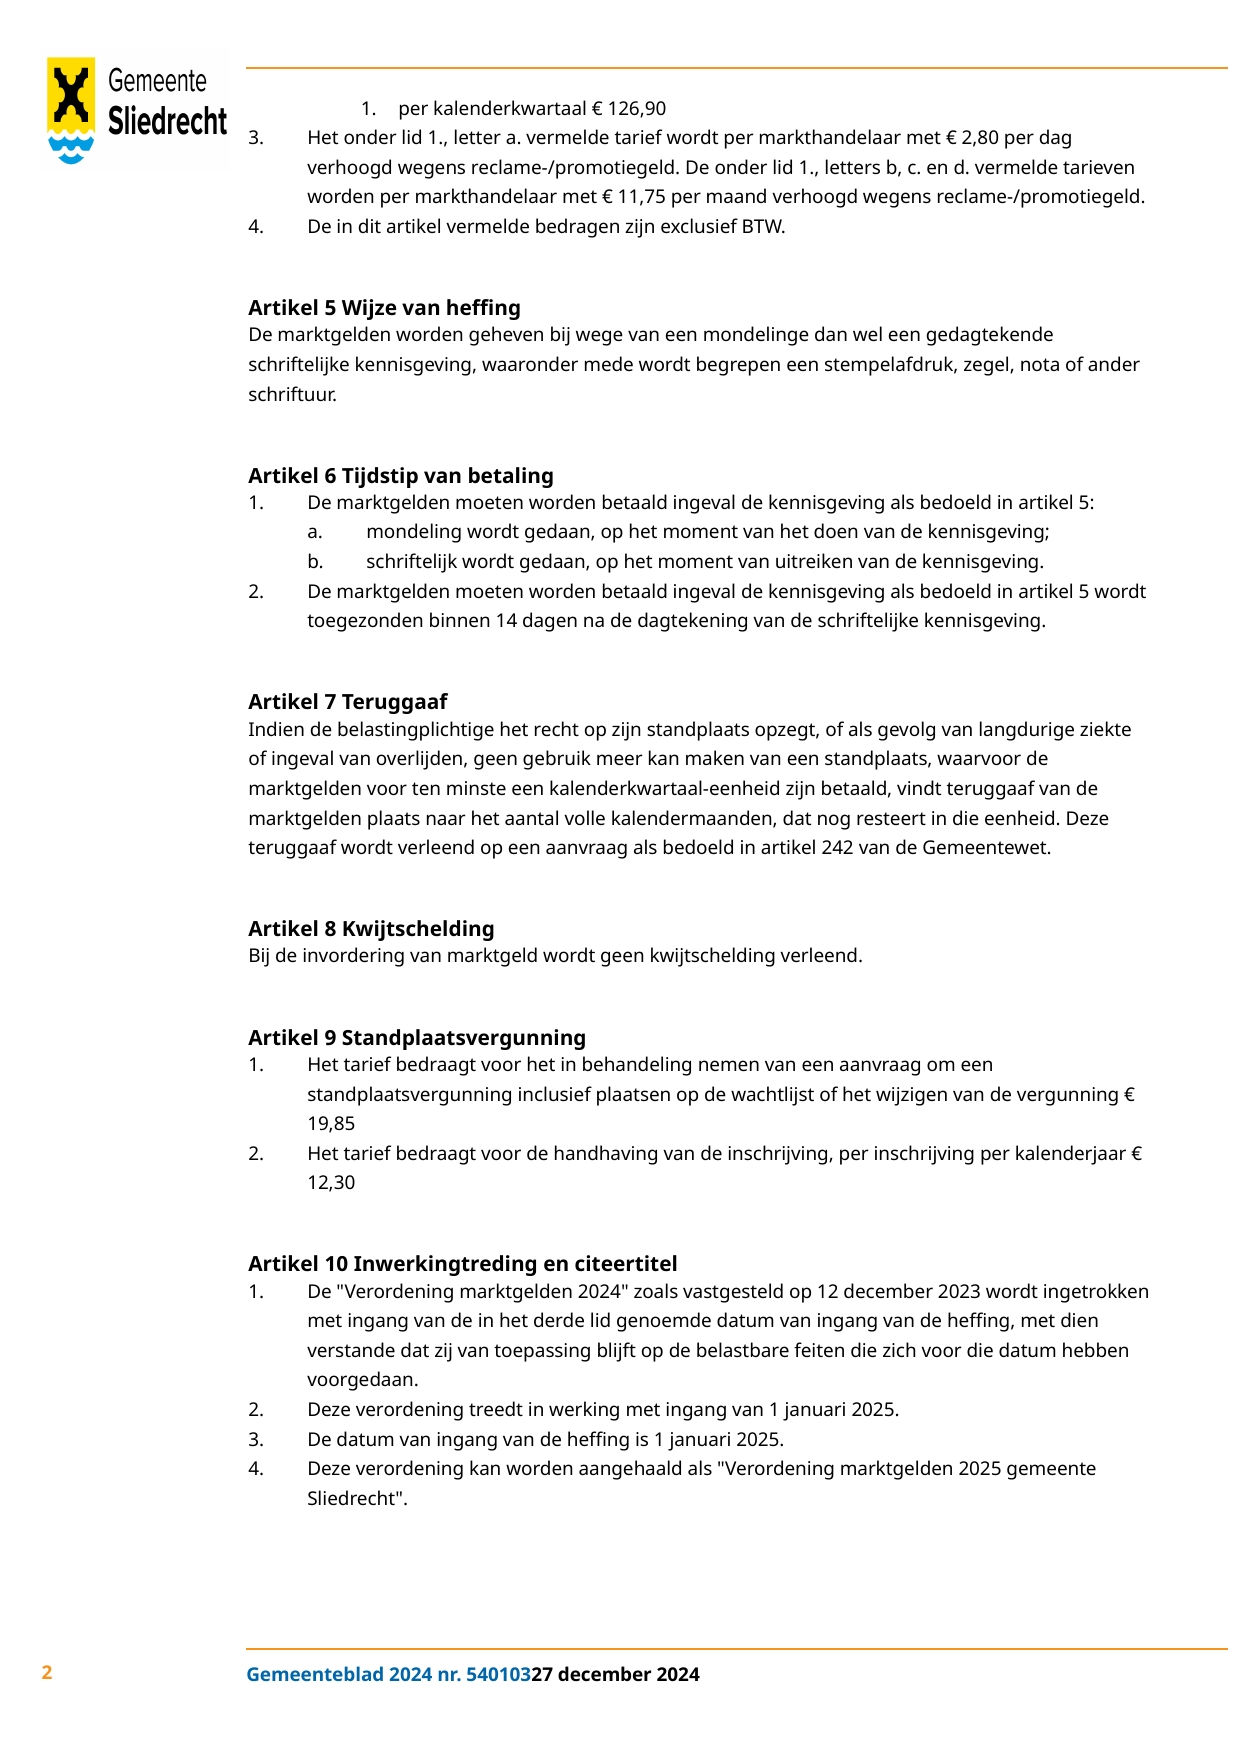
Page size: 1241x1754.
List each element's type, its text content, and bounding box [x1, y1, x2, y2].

list De marktgelden moeten worden betaald ingeval de kennisgeving als bedoeld in artikel 5 wordt toegezonden binnen 14 dagen na de dagtekening van de schriftelijke kennisgeving. [248, 578, 1152, 633]
list Deze verordening treedt in werking met ingang van 1 januari 2025. [248, 1396, 1152, 1422]
list Het onder lid 1., letter a. vermelde tarief wordt per markthandelaar met € 2,80 per dag verhoogd wegens reclame-/promotiegeld. De onder lid 1., letters b, c. en d. vermelde tarieven worden per markthandelaar met € 11,75 per maand verhoogd wegens reclame-/promotiegeld. [248, 124, 1152, 209]
list De datum van ingang van de heffing is 1 januari 2025. [248, 1426, 1152, 1452]
list De marktgelden moeten worden betaald ingeval de kennisgeving als bedoeld in artikel 5: [248, 489, 1152, 515]
text Artikel 5 Wijze van heffing [248, 293, 1152, 322]
text Artikel 8 Kwijtschelding [248, 914, 1152, 943]
text Artikel 7 Teruggaaf [248, 687, 1152, 716]
text De marktgelden worden geheven bij wege van een mondelinge dan wel een gedagtekende schriftelijke kennisgeving, waaronder mede wordt begrepen een stempelafdruk, zegel, nota of ander schriftuur. [248, 322, 1152, 406]
list Het tarief bedraagt voor de handhaving van de inschrijving, per inschrijving per kalenderjaar € 12,30 [248, 1140, 1152, 1195]
list schriftelijk wordt gedaan, op het moment van uitreiken van de kennisgeving. [307, 548, 1152, 574]
list De in dit artikel vermelde bedragen zijn exclusief BTW. [248, 213, 1152, 239]
text Indien de belastingplichtige het recht op zijn standplaats opzegt, of als gevolg van langdurige ziekte of ingeval van overlijden, geen gebruik meer kan maken van een standplaats, waarvoor de marktgelden voor ten minste een kalenderkwartaal-eenheid zijn betaald, vindt teruggaaf van de marktgelden plaats naar het aantal volle kalendermaanden, dat nog resteert in die eenheid. Deze teruggaaf wordt verleend op een aanvraag als bedoeld in artikel 242 van de Gemeentewet. [248, 716, 1152, 860]
list Het tarief bedraagt voor het in behandeling nemen van een aanvraag om een standplaatsvergunning inclusief plaatsen op de wachtlijst of het wijzigen van de vergunning € 19,85 [248, 1051, 1152, 1136]
list De "Verordening marktgelden 2024" zoals vastgesteld op 12 december 2023 wordt ingetrokken met ingang van de in het derde lid genoemde datum van ingang van de heffing, met dien verstande dat zij van toepassing blijft op de belastbare feiten die zich voor die datum hebben voorgedaan. [248, 1278, 1152, 1392]
text Bij de invordering van marktgeld wordt geen kwijtschelding verleend. [248, 943, 1152, 968]
picture [41, 47, 231, 172]
list mondeling wordt gedaan, op het moment van het doen van de kennisgeving; [307, 519, 1152, 544]
text Artikel 6 Tijdstip van betaling [248, 461, 1152, 489]
text Artikel 10 Inwerkingtreding en citeertitel [248, 1249, 1152, 1278]
list Deze verordening kan worden aangehaald als "Verordening marktgelden 2025 gemeente Sliedrecht". [248, 1455, 1152, 1511]
text Artikel 9 Standplaatsvergunning [248, 1023, 1152, 1051]
list per kalenderkwartaal € 126,90 [361, 95, 1152, 121]
